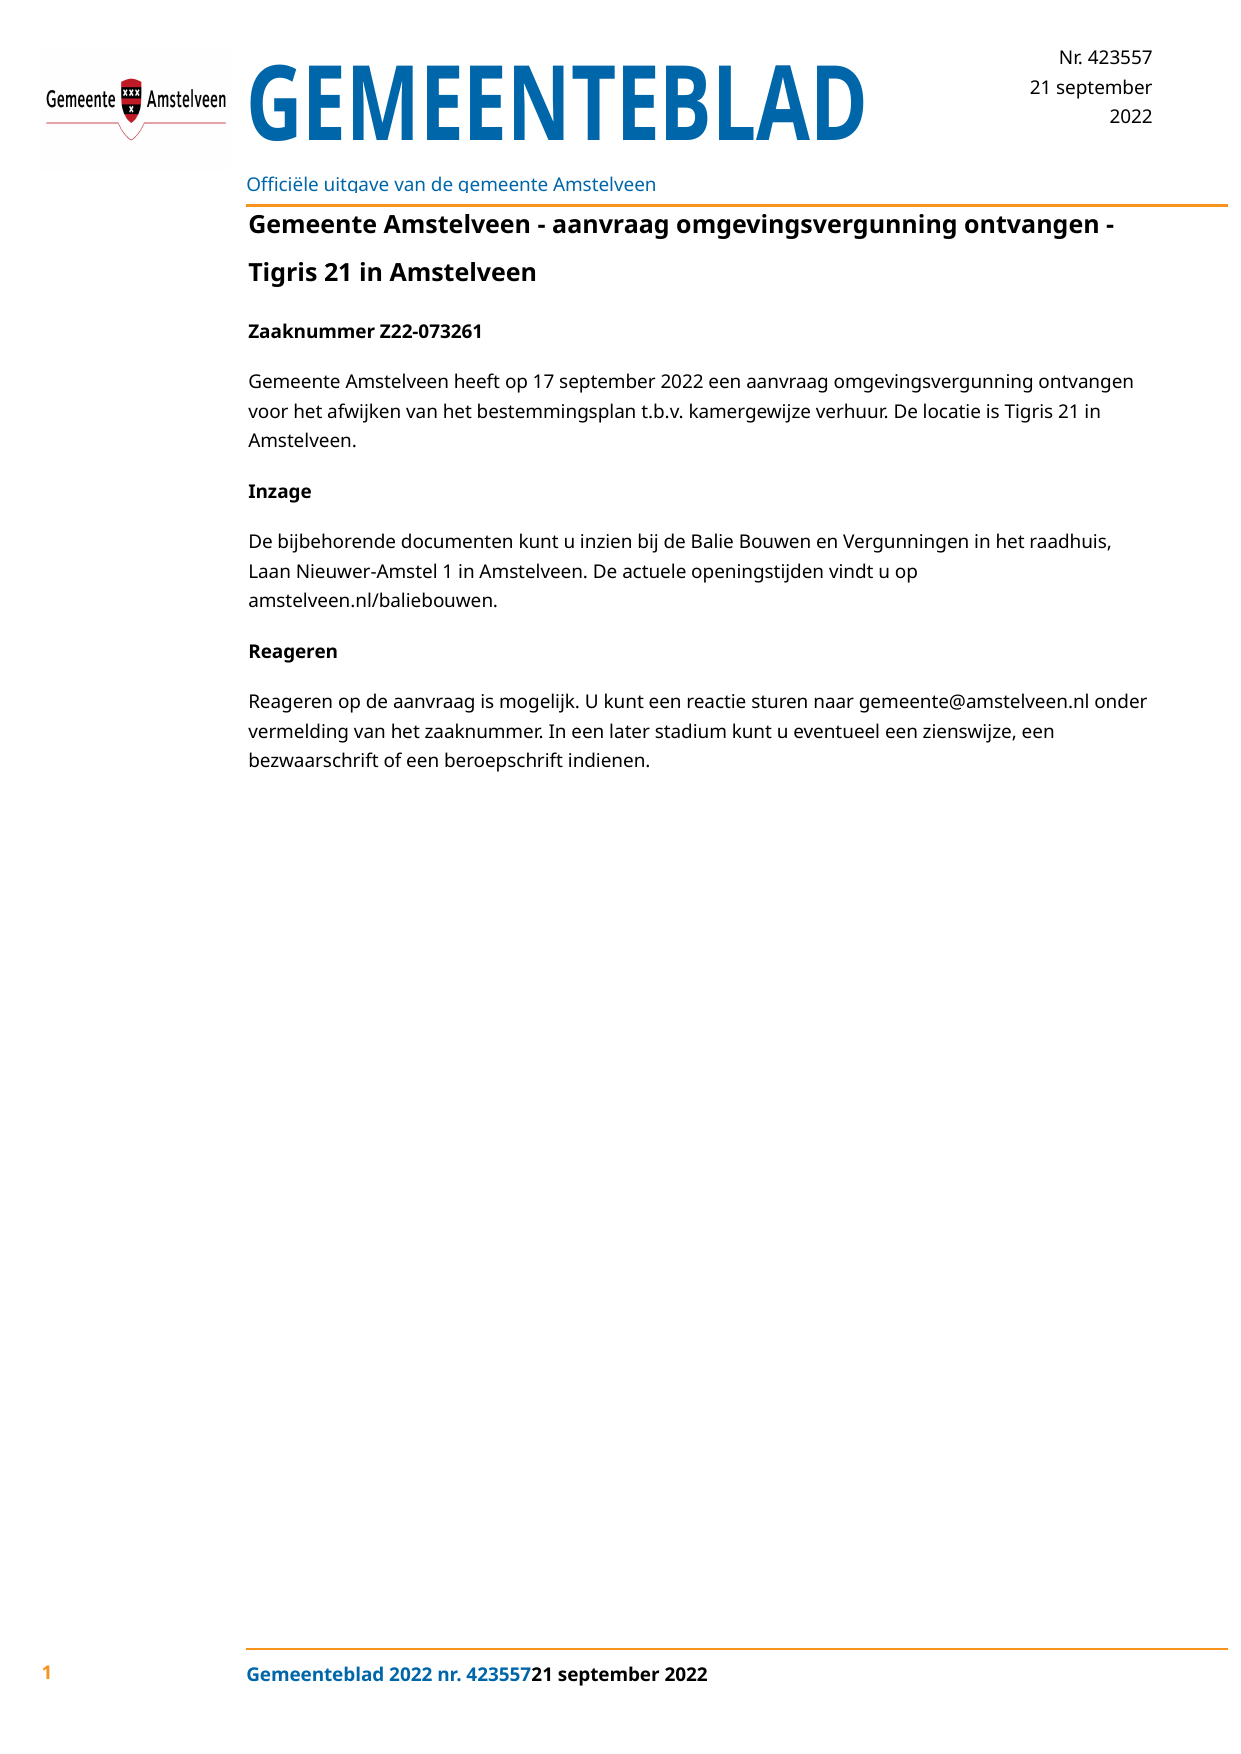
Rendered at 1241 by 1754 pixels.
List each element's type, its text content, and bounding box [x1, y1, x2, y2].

text Reageren op de aanvraag is mogelijk. U kunt een reactie sturen naar gemeente@amstelveen.nl onder vermelding van het zaaknummer. In een later stadium kunt u eventueel een zienswijze, een bezwaarschrift of een beroepschrift indienen. [248, 688, 1152, 773]
picture [41, 47, 231, 172]
text Gemeente Amstelveen - aanvraag omgevingsvergunning ontvangen - Tigris 21 in Amstelveen [248, 207, 1152, 288]
text Gemeente Amstelveen heeft op 17 september 2022 een aanvraag omgevingsvergunning ontvangen voor het afwijken van het bestemmingsplan t.b.v. kamergewijze verhuur. De locatie is Tigris 21 in Amstelveen. [248, 368, 1152, 453]
text Zaaknummer Z22-073261 [248, 318, 1152, 344]
text De bijbehorende documenten kunt u inzien bij de Balie Bouwen en Vergunningen in het raadhuis, Laan Nieuwer-Amstel 1 in Amstelveen. De actuele openingstijden vindt u op amstelveen.nl/baliebouwen. [248, 528, 1152, 613]
text Inzage [248, 478, 1152, 504]
text Reageren [248, 638, 1152, 664]
